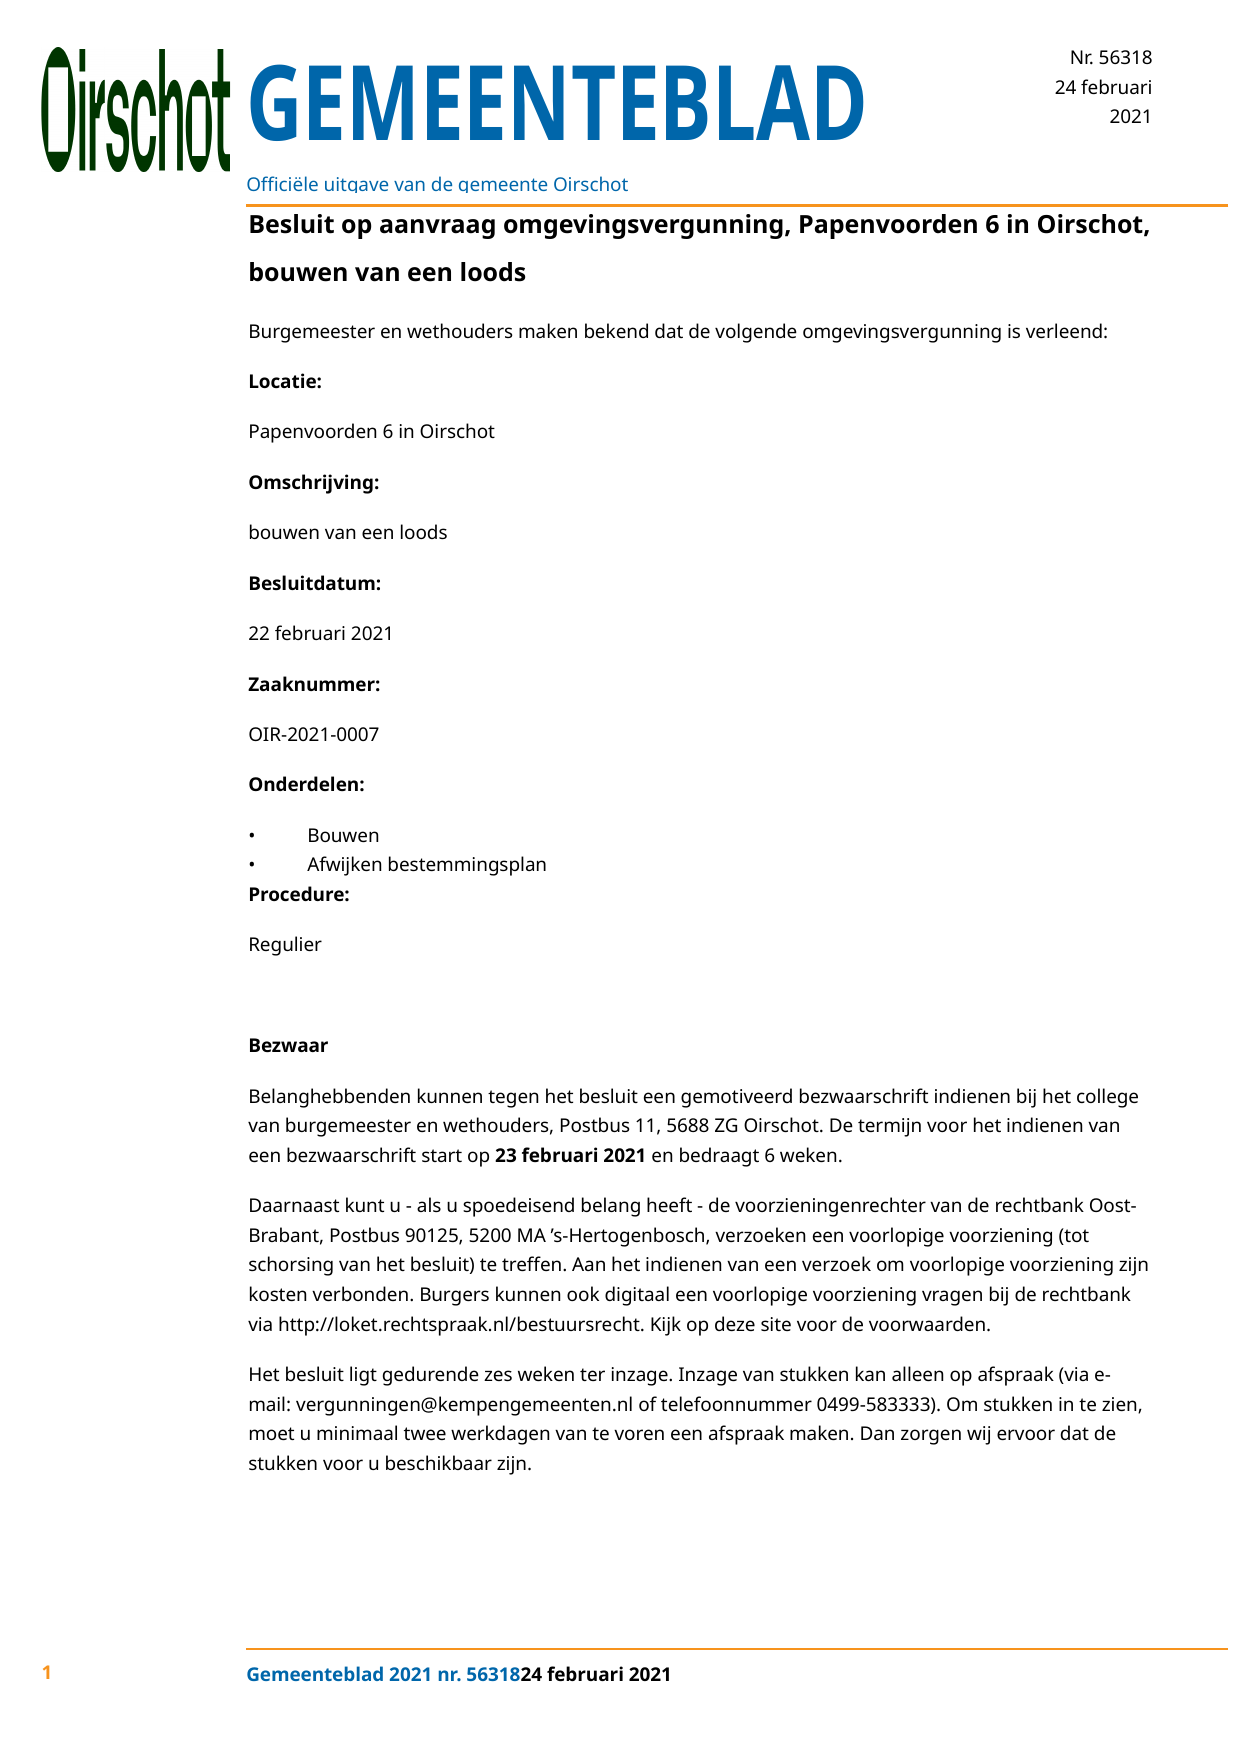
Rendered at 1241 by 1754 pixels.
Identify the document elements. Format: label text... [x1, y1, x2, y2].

text Daarnaast kunt u - als u spoedeisend belang heeft - de voorzieningenrechter van de rechtbank Oost-Brabant, Postbus 90125, 5200 MA ’s-Hertogenbosch, verzoeken een voorlopige voorziening (tot schorsing van het besluit) te treffen. Aan het indienen van een verzoek om voorlopige voorziening zijn kosten verbonden. Burgers kunnen ook digitaal een voorlopige voorziening vragen bij de rechtbank via http://loket.rechtspraak.nl/bestuursrecht. Kijk op deze site voor de voorwaarden. [248, 1192, 1152, 1337]
text Het besluit ligt gedurende zes weken ter inzage. Inzage van stukken kan alleen op afspraak (via e-mail: vergunningen@kempengemeenten.nl of telefoonnummer 0499-583333). Om stukken in te zien, moet u minimaal twee werkdagen van te voren een afspraak maken. Dan zorgen wij ervoor dat de stukken voor u beschikbaar zijn. [248, 1361, 1152, 1476]
text Regulier [248, 932, 1152, 957]
text Besluitdatum: [248, 570, 1152, 596]
list Bouwen [248, 822, 1152, 848]
picture [41, 47, 231, 172]
text Burgemeester en wethouders maken bekend dat de volgende omgevingsvergunning is verleend: [248, 318, 1152, 344]
text 22 februari 2021 [248, 620, 1152, 646]
text bouwen van een loods [248, 519, 1152, 545]
text Zaaknummer: [248, 671, 1152, 697]
text Locatie: [248, 368, 1152, 394]
text Procedure: [248, 881, 1152, 907]
list Afwijken bestemmingsplan [248, 852, 1152, 877]
text Besluit op aanvraag omgevingsvergunning, Papenvoorden 6 in Oirschot, bouwen van een loods [248, 207, 1152, 288]
text Bezwaar [248, 1032, 1152, 1058]
text Belanghebbenden kunnen tegen het besluit een gemotiveerd bezwaarschrift indienen bij het college van burgemeester en wethouders, Postbus 11, 5688 ZG Oirschot. De termijn voor het indienen van een bezwaarschrift start op 23 februari 2021 en bedraagt 6 weken. [248, 1083, 1152, 1168]
text Papenvoorden 6 in Oirschot [248, 419, 1152, 444]
text OIR-2021-0007 [248, 721, 1152, 747]
text Onderdelen: [248, 772, 1152, 797]
text Omschrijving: [248, 469, 1152, 495]
